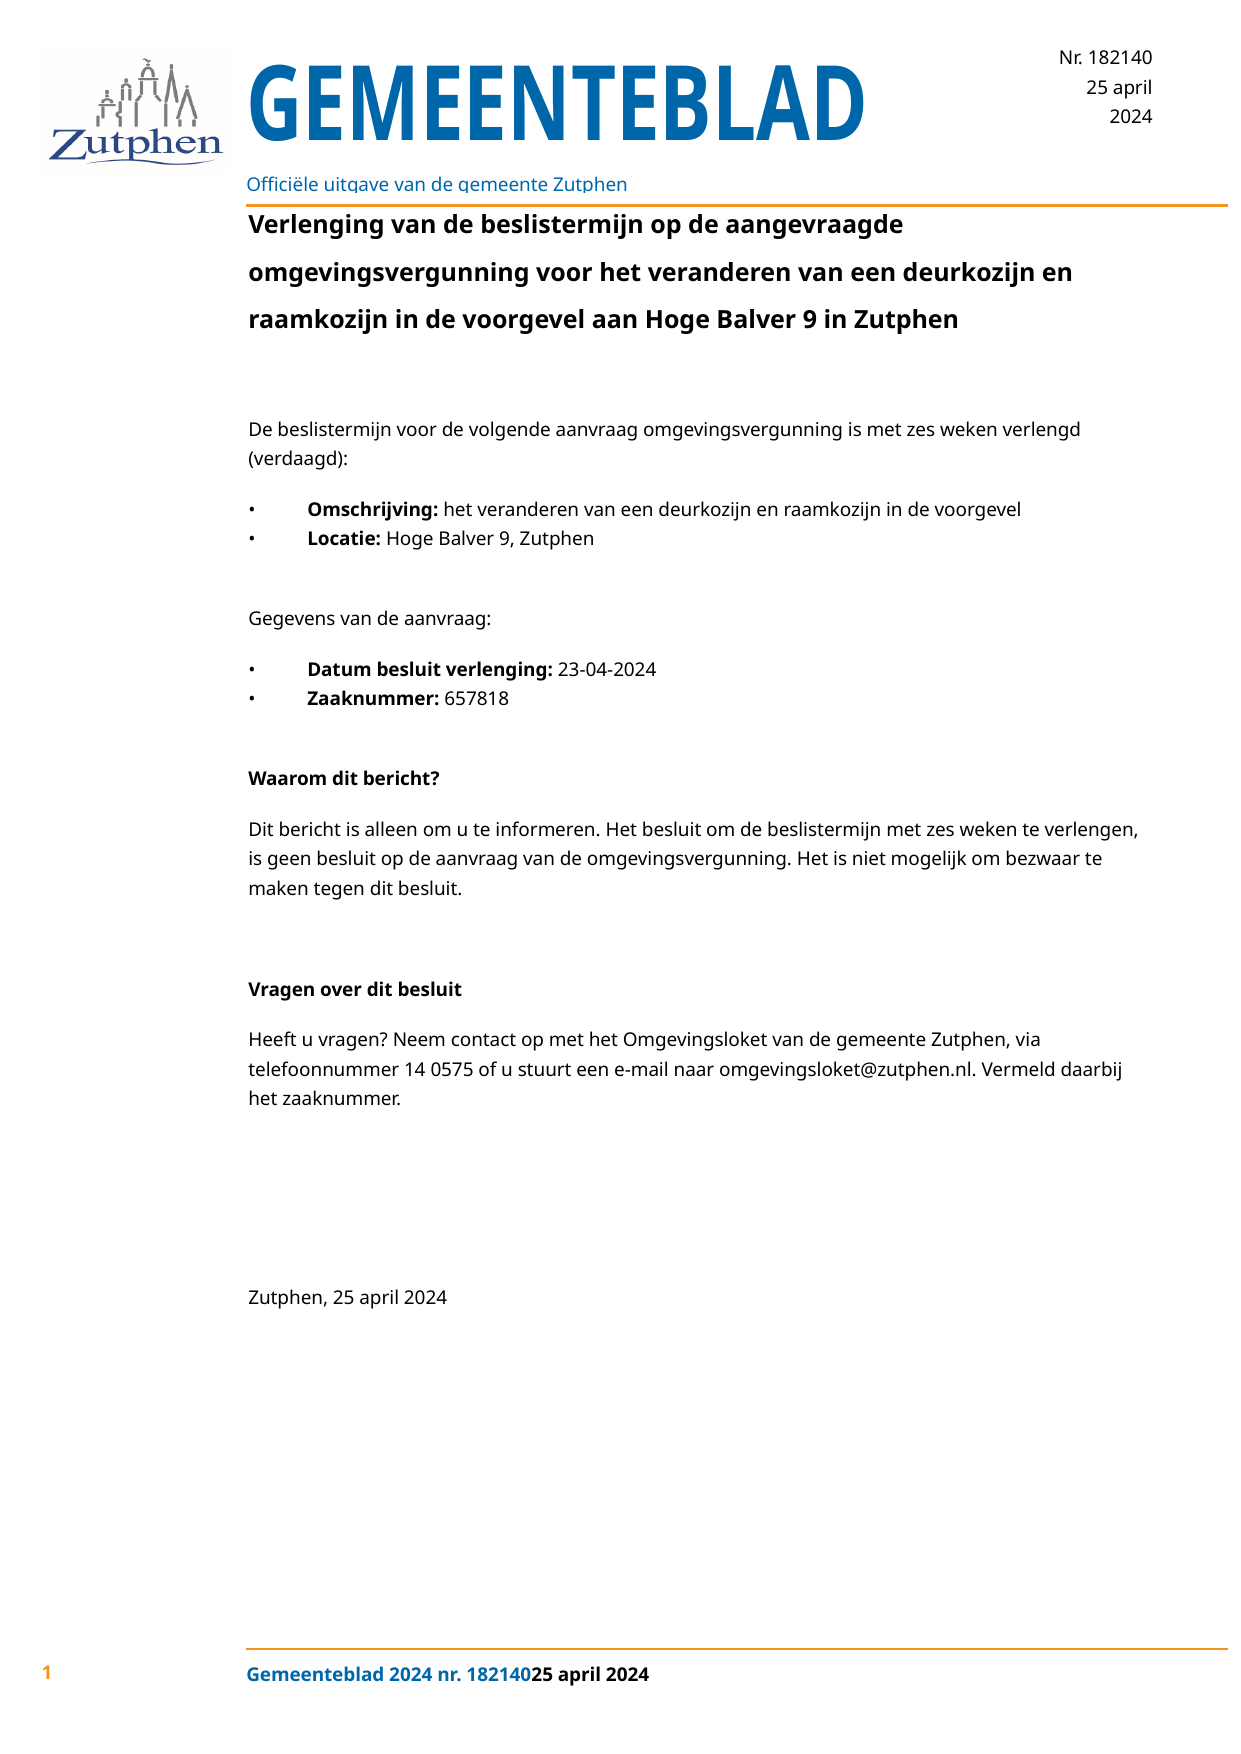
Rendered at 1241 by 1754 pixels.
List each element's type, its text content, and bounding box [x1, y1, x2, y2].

text Vragen over dit besluit [248, 976, 1152, 1002]
list Omschrijving: het veranderen van een deurkozijn en raamkozijn in de voorgevel [248, 496, 1152, 522]
text De beslistermijn voor de volgende aanvraag omgevingsvergunning is met zes weken verlengd (verdaagd): [248, 416, 1152, 471]
text Verlenging van de beslistermijn op de aangevraagde omgevingsvergunning voor het veranderen van een deurkozijn en raamkozijn in de voorgevel aan Hoge Balver 9 in Zutphen [248, 207, 1152, 336]
list Zaaknummer: 657818 [248, 686, 1152, 711]
text Gegevens van de aanvraag: [248, 606, 1152, 631]
picture [41, 47, 231, 172]
list Locatie: Hoge Balver 9, Zutphen [248, 526, 1152, 551]
text Heeft u vragen? Neem contact op met het Omgevingsloket van de gemeente Zutphen, via telefoonnummer 14 0575 of u stuurt een e-mail naar omgevingsloket@zutphen.nl. Vermeld daarbij het zaaknummer. [248, 1026, 1152, 1111]
list Datum besluit verlenging: 23-04-2024 [248, 656, 1152, 682]
text Waarom dit bericht? [248, 766, 1152, 791]
text Zutphen, 25 april 2024 [248, 1284, 1152, 1310]
text Dit bericht is alleen om u te informeren. Het besluit om de beslistermijn met zes weken te verlengen, is geen besluit op de aanvraag van de omgevingsvergunning. Het is niet mogelijk om bezwaar te maken tegen dit besluit. [248, 816, 1152, 901]
